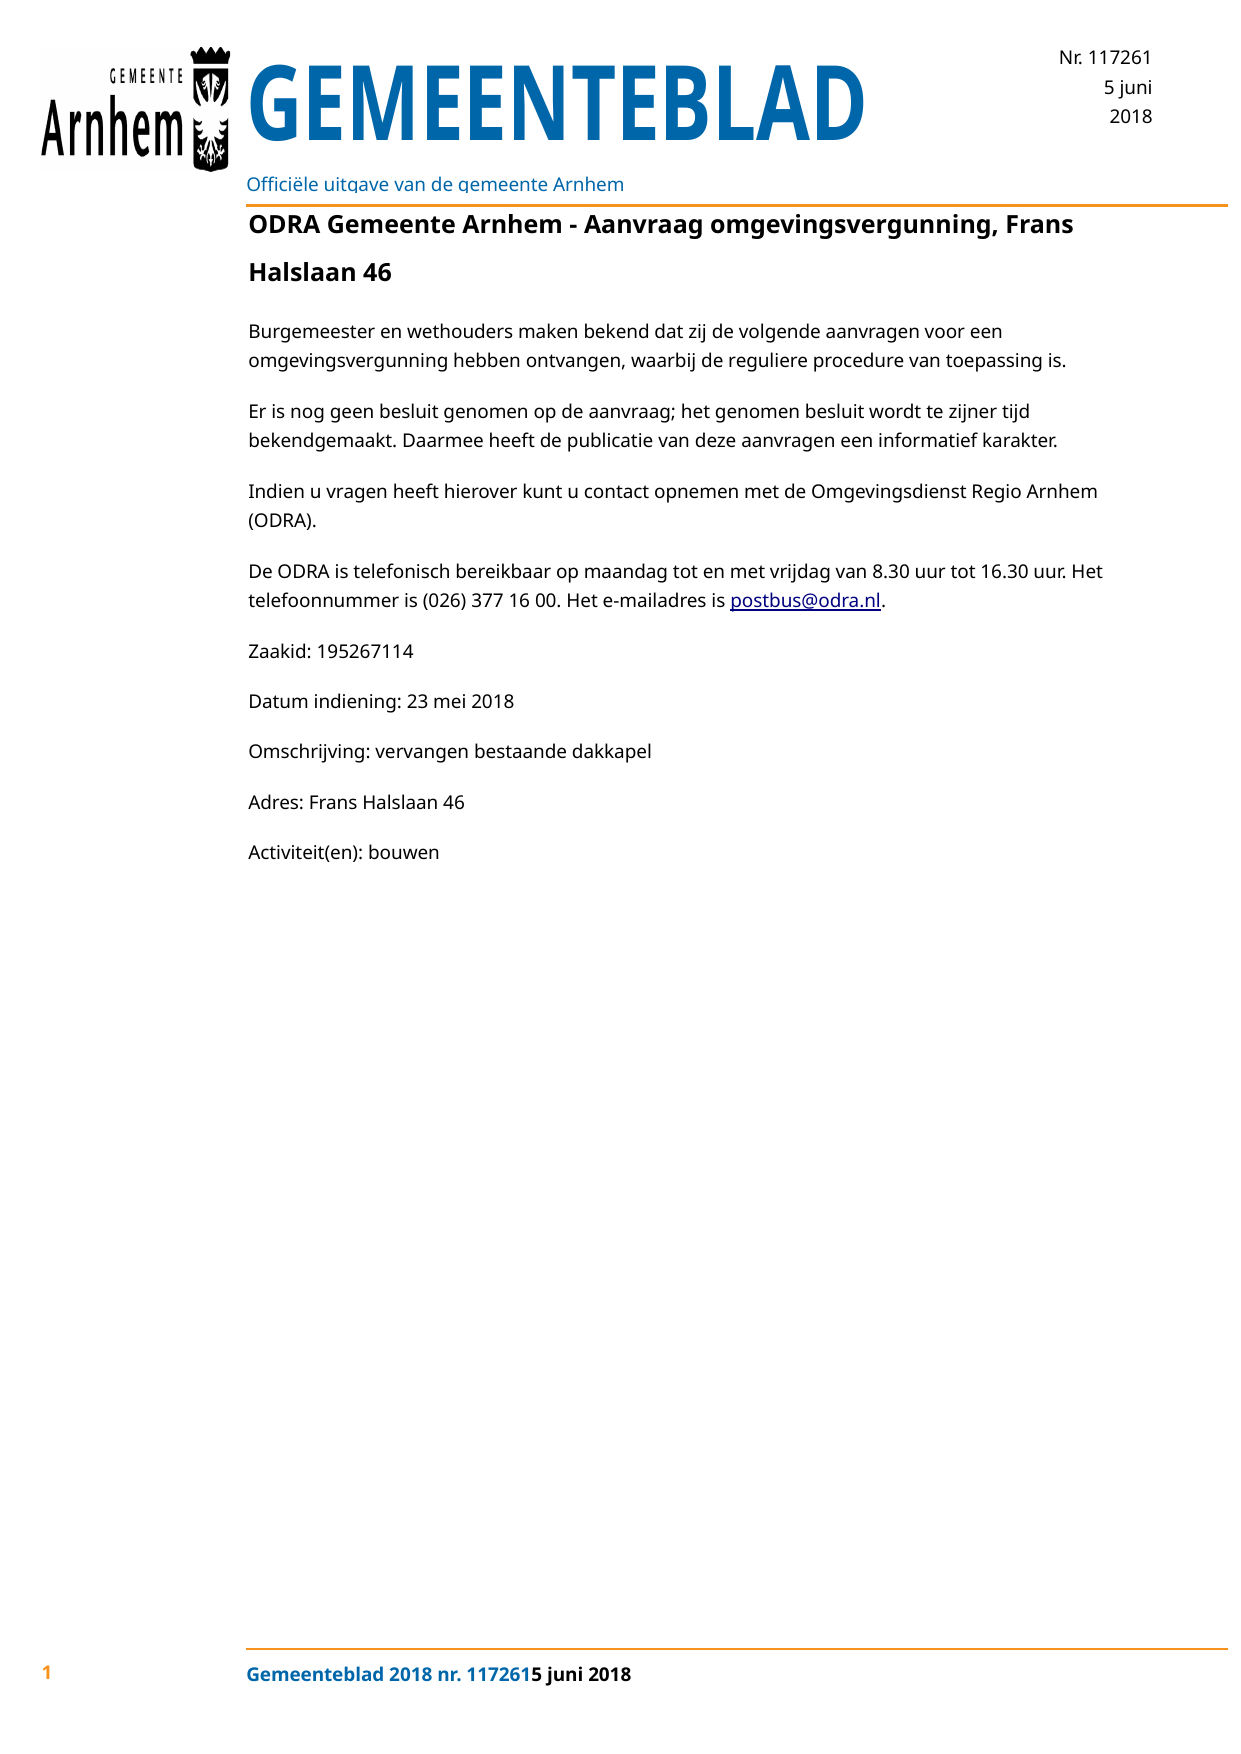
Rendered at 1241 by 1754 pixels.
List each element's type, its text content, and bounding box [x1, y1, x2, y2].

text Zaakid: 195267114 [248, 638, 1152, 664]
text Er is nog geen besluit genomen op de aanvraag; het genomen besluit wordt te zijner tijd bekendgemaakt. Daarmee heeft de publicatie van deze aanvragen een informatief karakter. [248, 398, 1152, 453]
text Omschrijving: vervangen bestaande dakkapel [248, 739, 1152, 764]
picture [41, 47, 231, 172]
text Burgemeester en wethouders maken bekend dat zij de volgende aanvragen voor een omgevingsvergunning hebben ontvangen, waarbij de reguliere procedure van toepassing is. [248, 318, 1152, 373]
text Activiteit(en): bouwen [248, 839, 1152, 865]
text Datum indiening: 23 mei 2018 [248, 688, 1152, 714]
text Indien u vragen heeft hierover kunt u contact opnemen met de Omgevingsdienst Regio Arnhem (ODRA). [248, 478, 1152, 533]
text De ODRA is telefonisch bereikbaar op maandag tot en met vrijdag van 8.30 uur tot 16.30 uur. Het telefoonnummer is (026) 377 16 00. Het e-mailadres is postbus@odra.nl. [248, 558, 1152, 613]
text Adres: Frans Halslaan 46 [248, 789, 1152, 815]
text ODRA Gemeente Arnhem - Aanvraag omgevingsvergunning, Frans Halslaan 46 [248, 207, 1152, 288]
